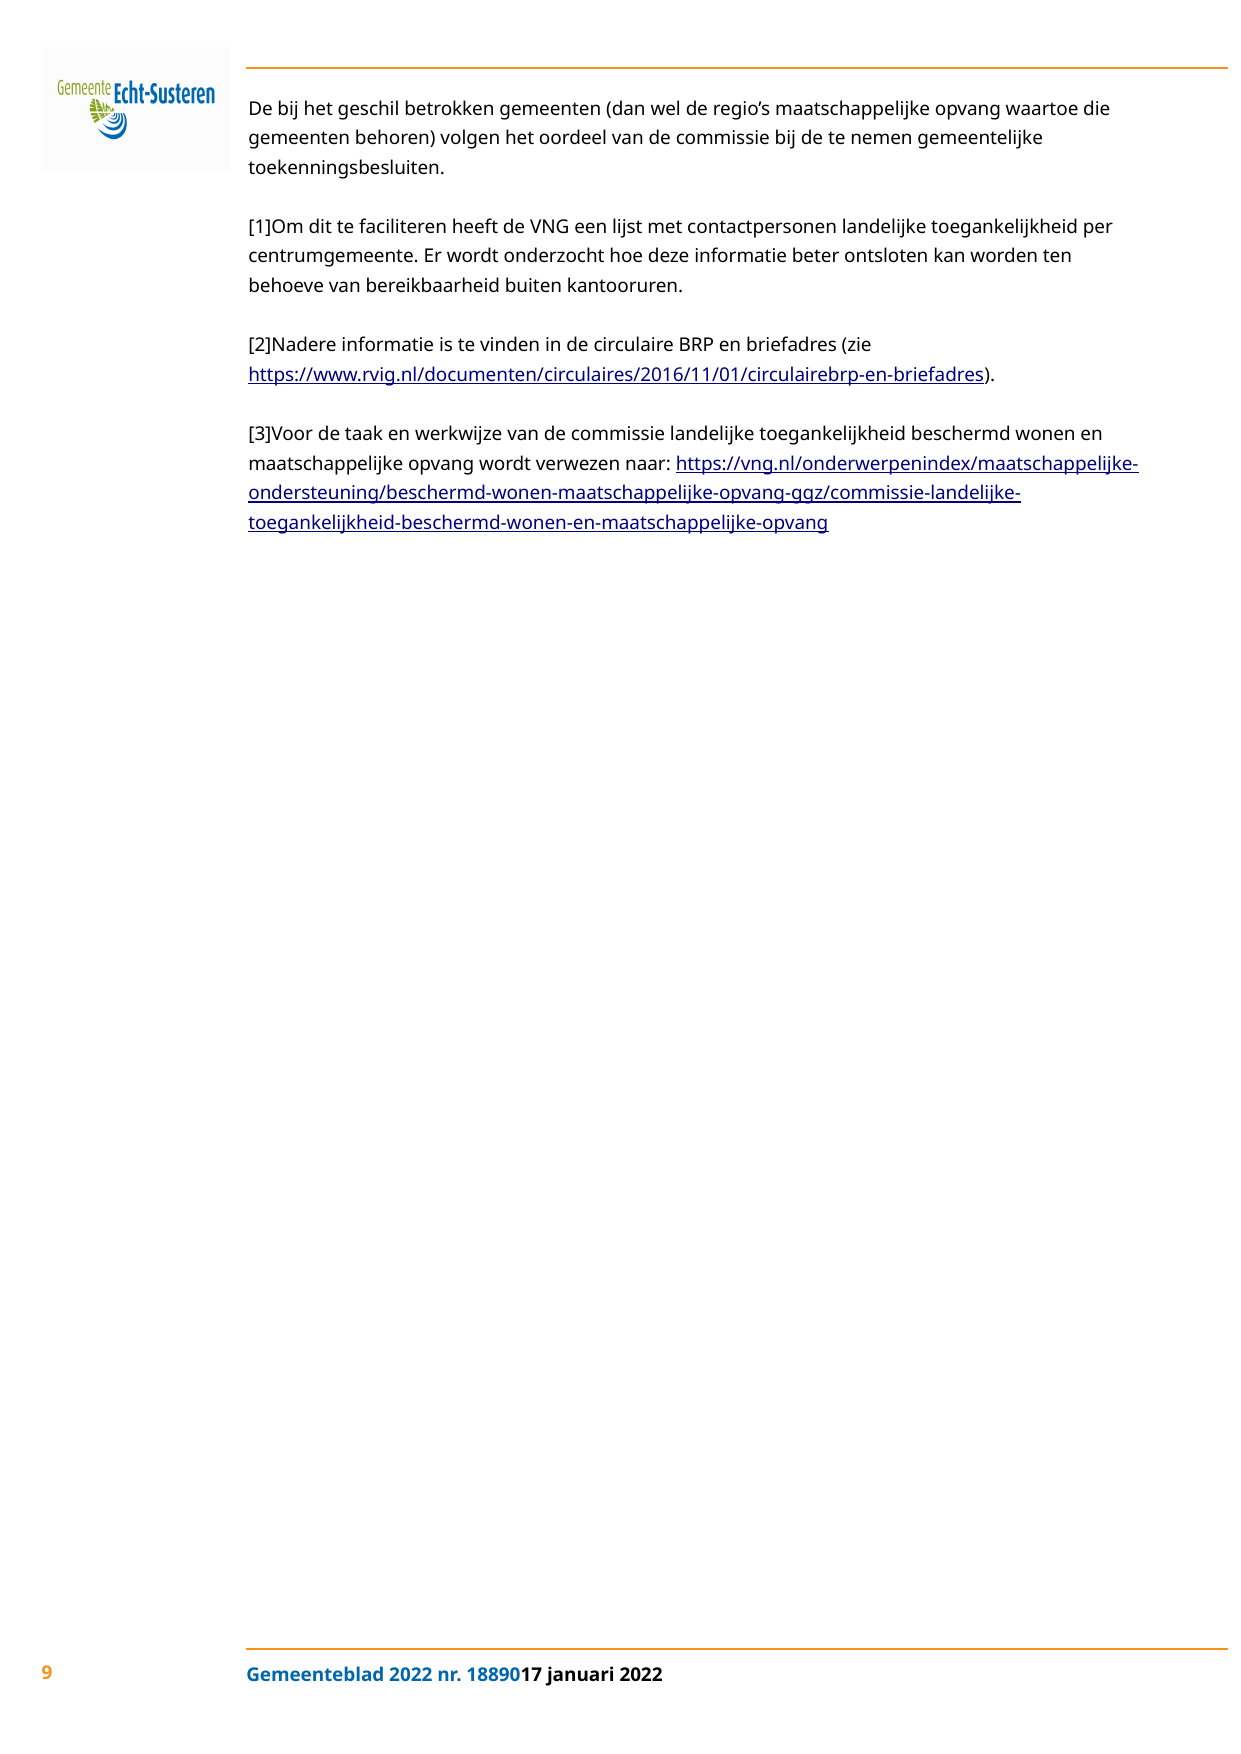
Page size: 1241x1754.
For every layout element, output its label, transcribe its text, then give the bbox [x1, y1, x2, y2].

picture [41, 47, 231, 172]
text [2]Nadere informatie is te vinden in de circulaire BRP en briefadres (zie https://www.rvig.nl/documenten/circulaires/2016/11/01/circulairebrp-en-briefadres). [248, 331, 1152, 387]
text [3]Voor de taak en werkwijze van de commissie landelijke toegankelijkheid beschermd wonen en maatschappelijke opvang wordt verwezen naar: https://vng.nl/onderwerpenindex/maatschappelijke-ondersteuning/beschermd-wonen-maatschappelijke-opvang-ggz/commissie-landelijke-toegankelijkheid-beschermd-wonen-en-maatschappelijke-opvang [248, 420, 1152, 535]
text De bij het geschil betrokken gemeenten (dan wel de regio’s maatschappelijke opvang waartoe die gemeenten behoren) volgen het oordeel van de commissie bij de te nemen gemeentelijke toekenningsbesluiten. [248, 95, 1152, 180]
text [1]Om dit te faciliteren heeft de VNG een lijst met contactpersonen landelijke toegankelijkheid per centrumgemeente. Er wordt onderzocht hoe deze informatie beter ontsloten kan worden ten behoeve van bereikbaarheid buiten kantooruren. [248, 213, 1152, 298]
